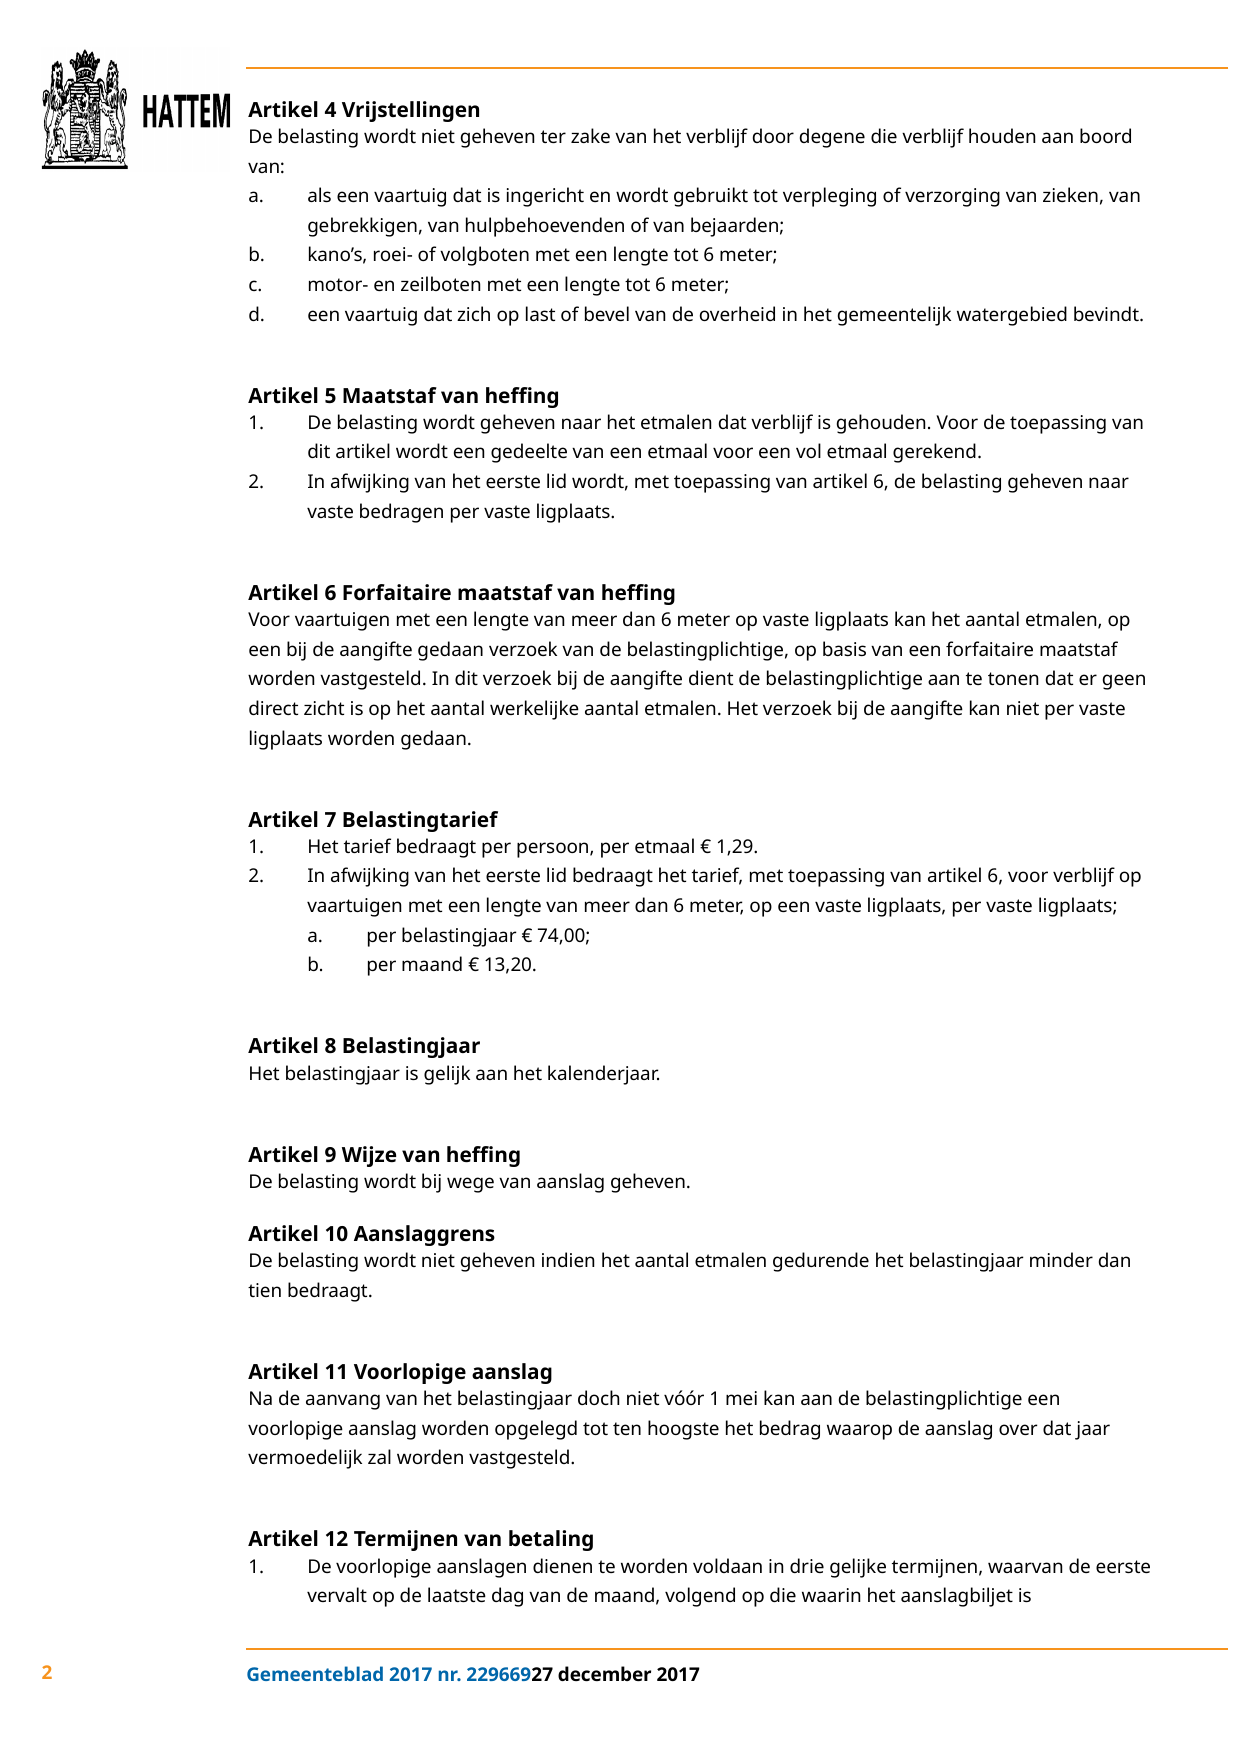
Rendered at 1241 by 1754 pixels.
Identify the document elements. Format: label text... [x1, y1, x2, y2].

text Artikel 7 Belastingtarief [248, 805, 1152, 833]
list een vaartuig dat zich op last of bevel van de overheid in het gemeentelijk watergebied bevindt. [248, 301, 1152, 326]
text Artikel 5 Maatstaf van heffing [248, 381, 1152, 409]
list kano’s, roei- of volgboten met een lengte tot 6 meter; [248, 242, 1152, 267]
text Artikel 4 Vrijstellingen [248, 95, 1152, 123]
list Het tarief bedraagt per persoon, per etmaal € 1,29. [248, 833, 1152, 859]
list per maand € 13,20. [307, 951, 1152, 977]
list In afwijking van het eerste lid bedraagt het tarief, met toepassing van artikel 6, voor verblijf op vaartuigen met een lengte van meer dan 6 meter, op een vaste ligplaats, per vaste ligplaats; [248, 863, 1152, 918]
list In afwijking van het eerste lid wordt, met toepassing van artikel 6, de belasting geheven naar vaste bedragen per vaste ligplaats. [248, 468, 1152, 524]
text Artikel 12 Termijnen van betaling [248, 1524, 1152, 1553]
list als een vaartuig dat is ingericht en wordt gebruikt tot verpleging of verzorging van zieken, van gebrekkigen, van hulpbehoevenden of van bejaarden; [248, 182, 1152, 238]
list motor- en zeilboten met een lengte tot 6 meter; [248, 271, 1152, 297]
text Voor vaartuigen met een lengte van meer dan 6 meter op vaste ligplaats kan het aantal etmalen, op een bij de aangifte gedaan verzoek van de belastingplichtige, op basis van een forfaitaire maatstaf worden vastgesteld. In dit verzoek bij de aangifte dient de belastingplichtige aan te tonen dat er geen direct zicht is op het aantal werkelijke aantal etmalen. Het verzoek bij de aangifte kan niet per vaste ligplaats worden gedaan. [248, 606, 1152, 750]
text Artikel 9 Wijze van heffing [248, 1140, 1152, 1168]
text De belasting wordt bij wege van aanslag geheven. [248, 1168, 1152, 1194]
text Artikel 8 Belastingjaar [248, 1031, 1152, 1060]
text De belasting wordt niet geheven indien het aantal etmalen gedurende het belastingjaar minder dan tien bedraagt. [248, 1247, 1152, 1302]
list De voorlopige aanslagen dienen te worden voldaan in drie gelijke termijnen, waarvan de eerste vervalt op de laatste dag van de maand, volgend op die waarin het aanslagbiljet is [248, 1553, 1152, 1608]
picture [41, 47, 231, 172]
text De belasting wordt niet geheven ter zake van het verblijf door degene die verblijf houden aan boord van: [248, 123, 1152, 178]
list per belastingjaar € 74,00; [307, 922, 1152, 948]
list De belasting wordt geheven naar het etmalen dat verblijf is gehouden. Voor de toepassing van dit artikel wordt een gedeelte van een etmaal voor een vol etmaal gerekend. [248, 409, 1152, 464]
text Artikel 11 Voorlopige aanslag [248, 1357, 1152, 1385]
text Artikel 6 Forfaitaire maatstaf van heffing [248, 578, 1152, 606]
text Na de aanvang van het belastingjaar doch niet vóór 1 mei kan aan de belastingplichtige een voorlopige aanslag worden opgelegd tot ten hoogste het bedrag waarop de aanslag over dat jaar vermoedelijk zal worden vastgesteld. [248, 1385, 1152, 1470]
text Artikel 10 Aanslaggrens [248, 1219, 1152, 1247]
text Het belastingjaar is gelijk aan het kalenderjaar. [248, 1060, 1152, 1086]
